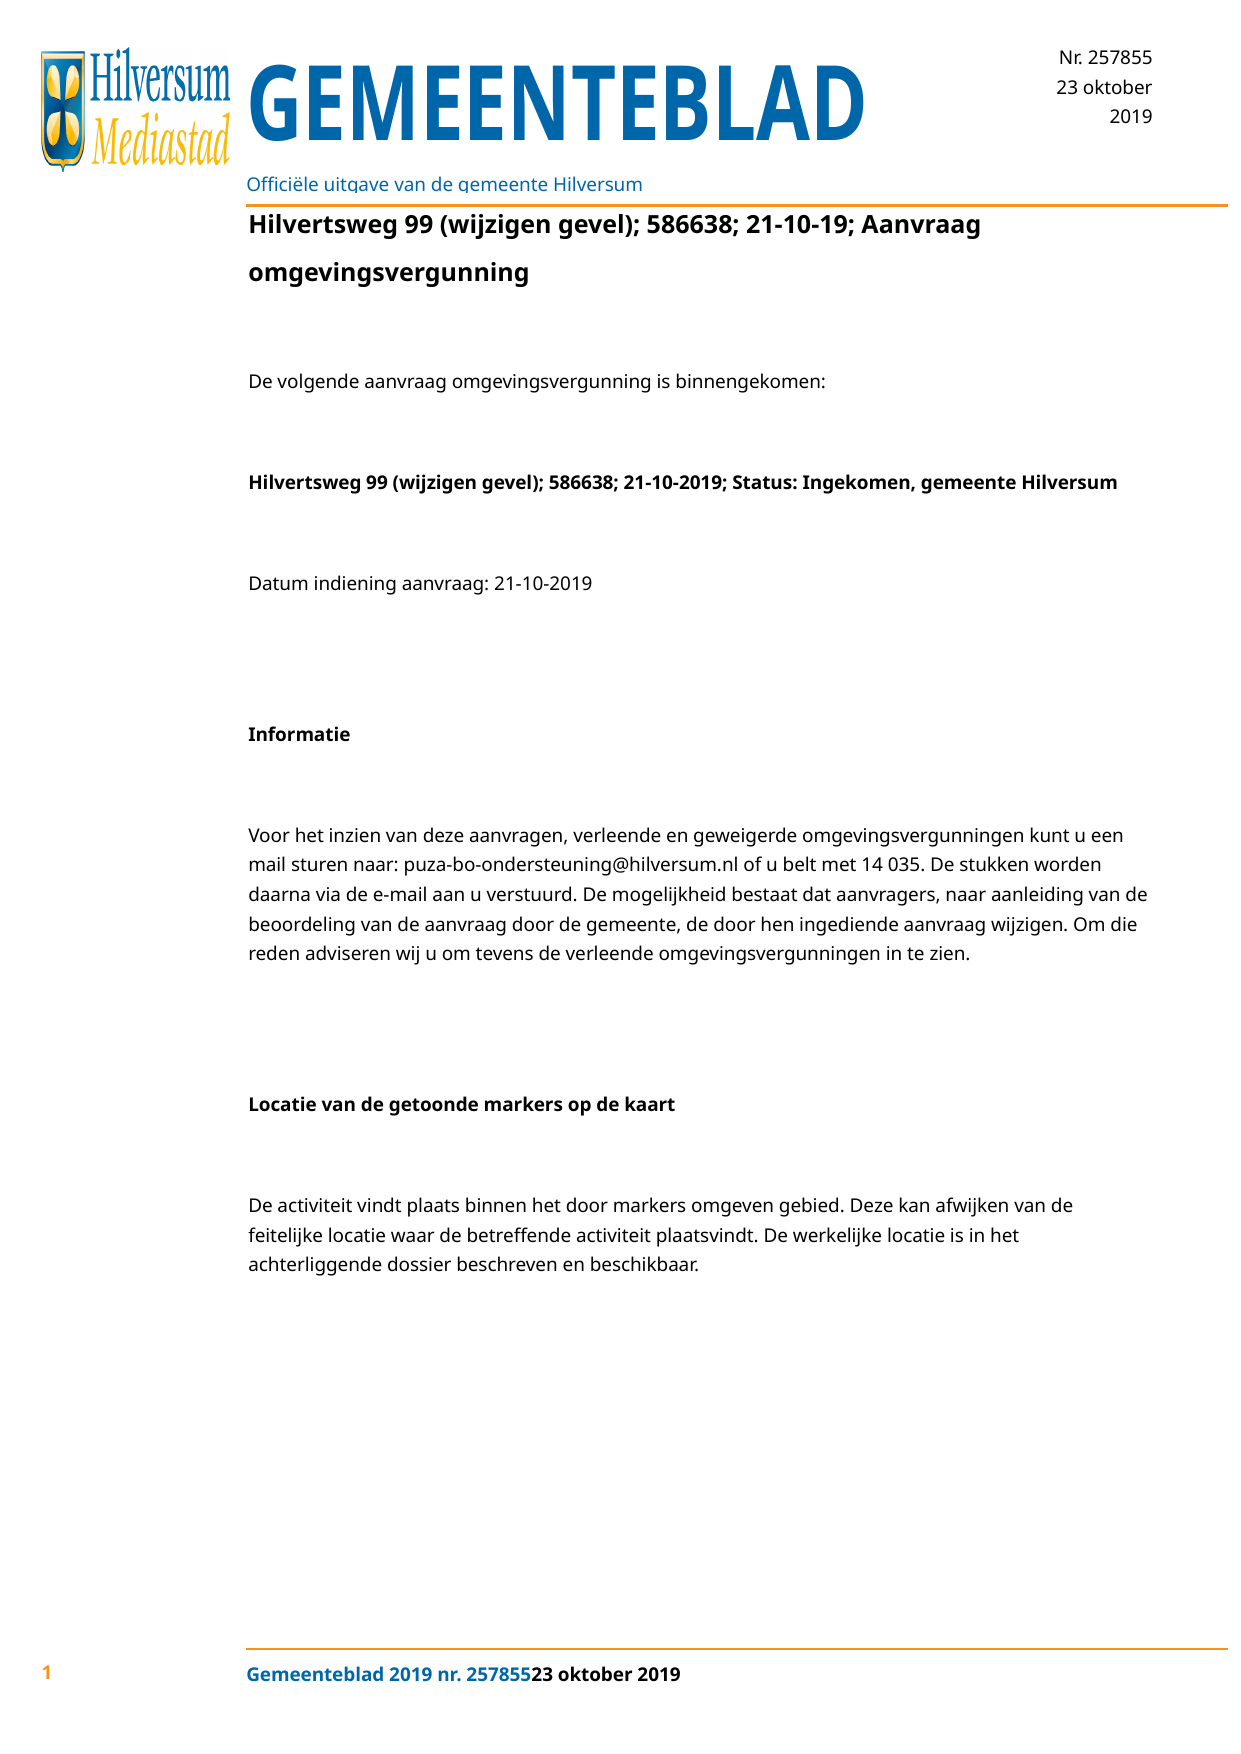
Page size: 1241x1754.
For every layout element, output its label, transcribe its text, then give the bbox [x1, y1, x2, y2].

text De activiteit vindt plaats binnen het door markers omgeven gebied. Deze kan afwijken van de feitelijke locatie waar de betreffende activiteit plaatsvindt. De werkelijke locatie is in het achterliggende dossier beschreven en beschikbaar. [248, 1192, 1152, 1277]
text Datum indiening aanvraag: 21-10-2019 [248, 570, 1152, 596]
text Hilvertsweg 99 (wijzigen gevel); 586638; 21-10-19; Aanvraag omgevingsvergunning [248, 207, 1152, 288]
picture [41, 47, 231, 172]
text Informatie [248, 721, 1152, 747]
text Voor het inzien van deze aanvragen, verleende en geweigerde omgevingsvergunningen kunt u een mail sturen naar: puza-bo-ondersteuning@hilversum.nl of u belt met 14 035. De stukken worden daarna via de e-mail aan u verstuurd. De mogelijkheid bestaat dat aanvragers, naar aanleiding van de beoordeling van de aanvraag door de gemeente, de door hen ingediende aanvraag wijzigen. Om die reden adviseren wij u om tevens de verleende omgevingsvergunningen in te zien. [248, 822, 1152, 966]
text Hilvertsweg 99 (wijzigen gevel); 586638; 21-10-2019; Status: Ingekomen, gemeente Hilversum [248, 469, 1152, 495]
text De volgende aanvraag omgevingsvergunning is binnengekomen: [248, 368, 1152, 394]
text Locatie van de getoonde markers op de kaart [248, 1092, 1152, 1117]
